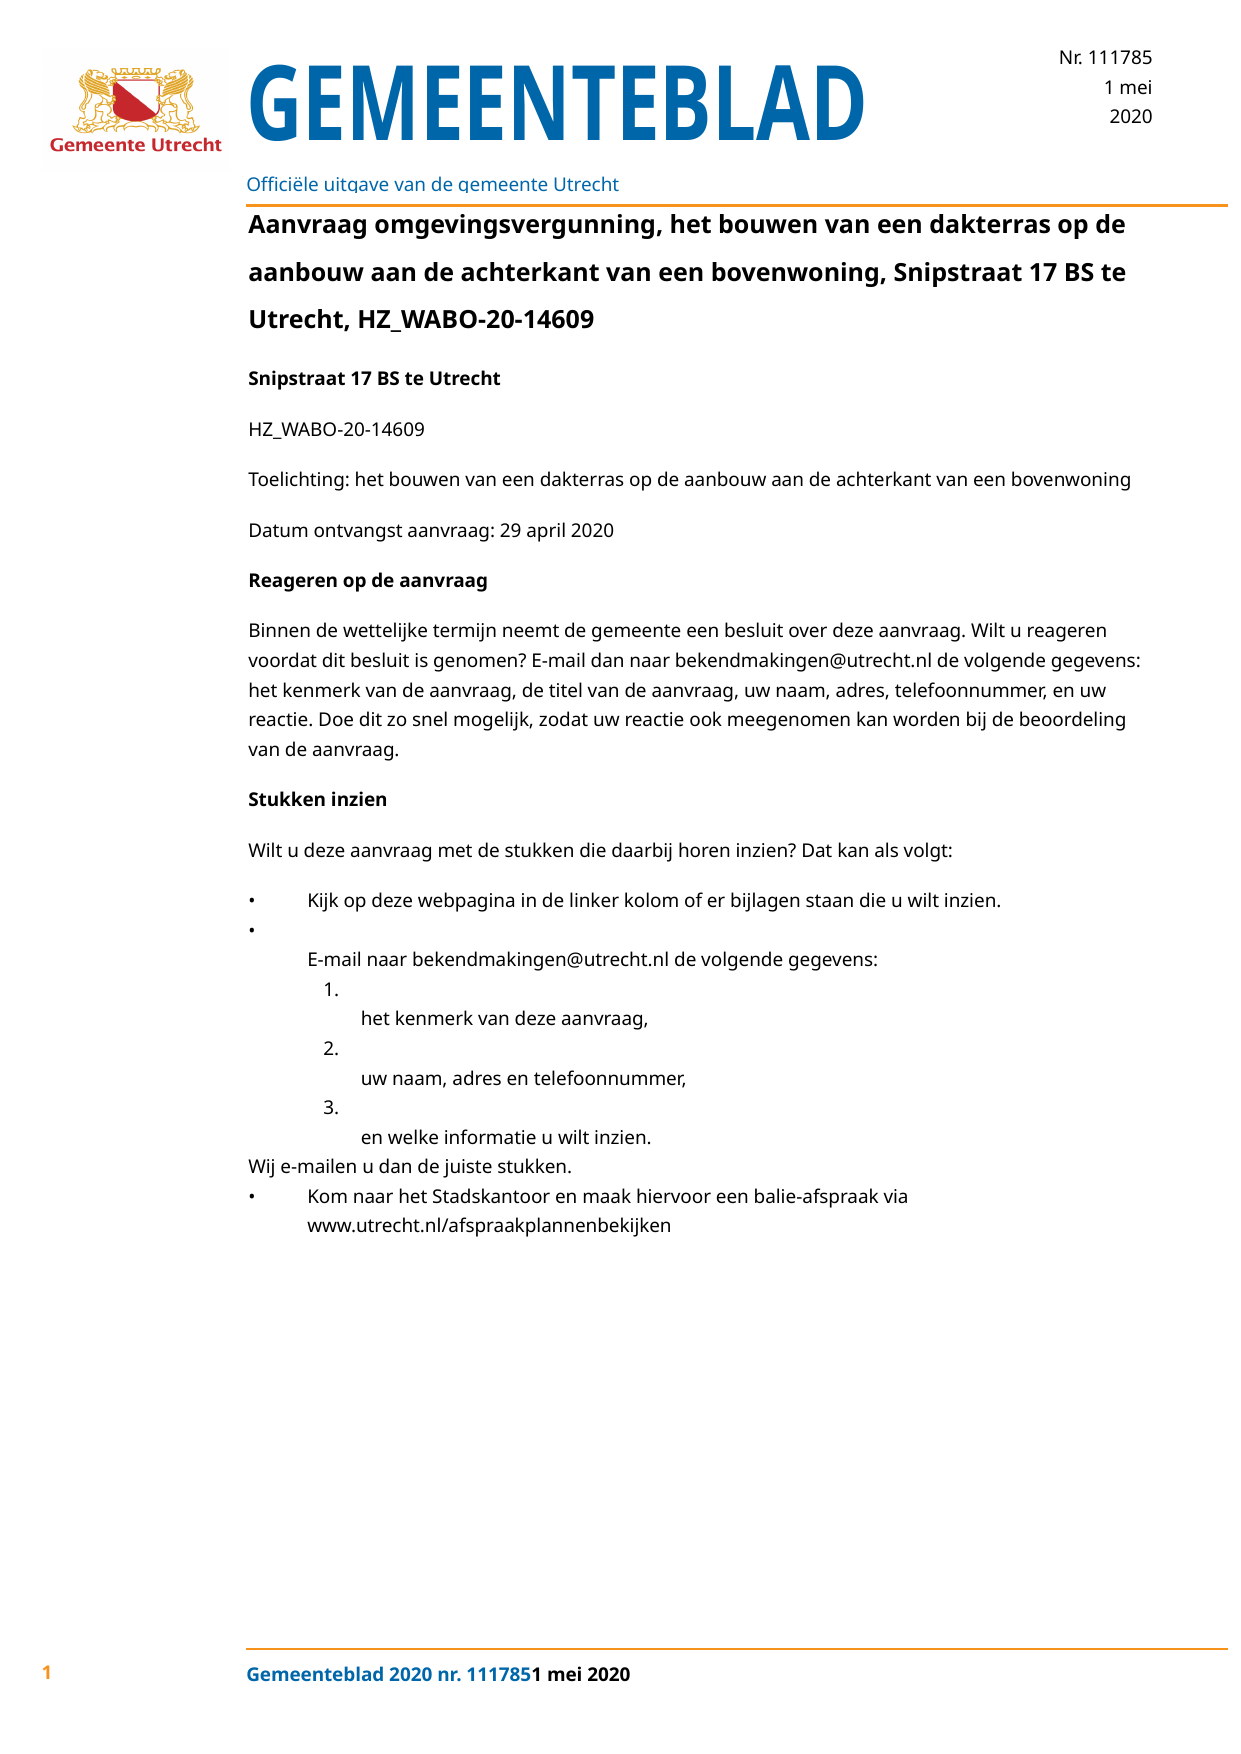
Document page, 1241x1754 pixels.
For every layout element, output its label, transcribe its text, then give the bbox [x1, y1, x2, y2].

text Snipstraat 17 BS te Utrecht [248, 366, 1152, 391]
text Wilt u deze aanvraag met de stukken die daarbij horen inzien? Dat kan als volgt: [248, 837, 1152, 862]
list Kijk op deze webpagina in de linker kolom of er bijlagen staan die u wilt inzien. [248, 887, 1152, 913]
text Binnen de wettelijke termijn neemt de gemeente een besluit over deze aanvraag. Wilt u reageren voordat dit besluit is genomen? E-mail dan naar bekendmakingen@utrecht.nl de volgende gegevens: het kenmerk van de aanvraag, de titel van de aanvraag, uw naam, adres, telefoonnummer, en uw reactie. Doe dit zo snel mogelijk, zodat uw reactie ook meegenomen kan worden bij de beoordeling van de aanvraag. [248, 618, 1152, 762]
text Wij e-mailen u dan de juiste stukken. [248, 1153, 1152, 1179]
list en welke informatie u wilt inzien. [323, 1124, 1152, 1149]
text HZ_WABO-20-14609 [248, 416, 1152, 442]
picture [41, 47, 231, 172]
text Datum ontvangst aanvraag: 29 april 2020 [248, 517, 1152, 542]
text Aanvraag omgevingsvergunning, het bouwen van een dakterras op de aanbouw aan de achterkant van een bovenwoning, Snipstraat 17 BS te Utrecht, HZ_WABO-20-14609 [248, 207, 1152, 336]
text Stukken inzien [248, 786, 1152, 812]
text Toelichting: het bouwen van een dakterras op de aanbouw aan de achterkant van een bovenwoning [248, 466, 1152, 492]
list E-mail naar bekendmakingen@utrecht.nl de volgende gegevens: [248, 946, 1152, 972]
list Kom naar het Stadskantoor en maak hiervoor een balie-afspraak via www.utrecht.nl/afspraakplannenbekijken [248, 1183, 1152, 1238]
text Reageren op de aanvraag [248, 567, 1152, 593]
list uw naam, adres en telefoonnummer, [323, 1065, 1152, 1090]
list het kenmerk van deze aanvraag, [323, 1006, 1152, 1031]
